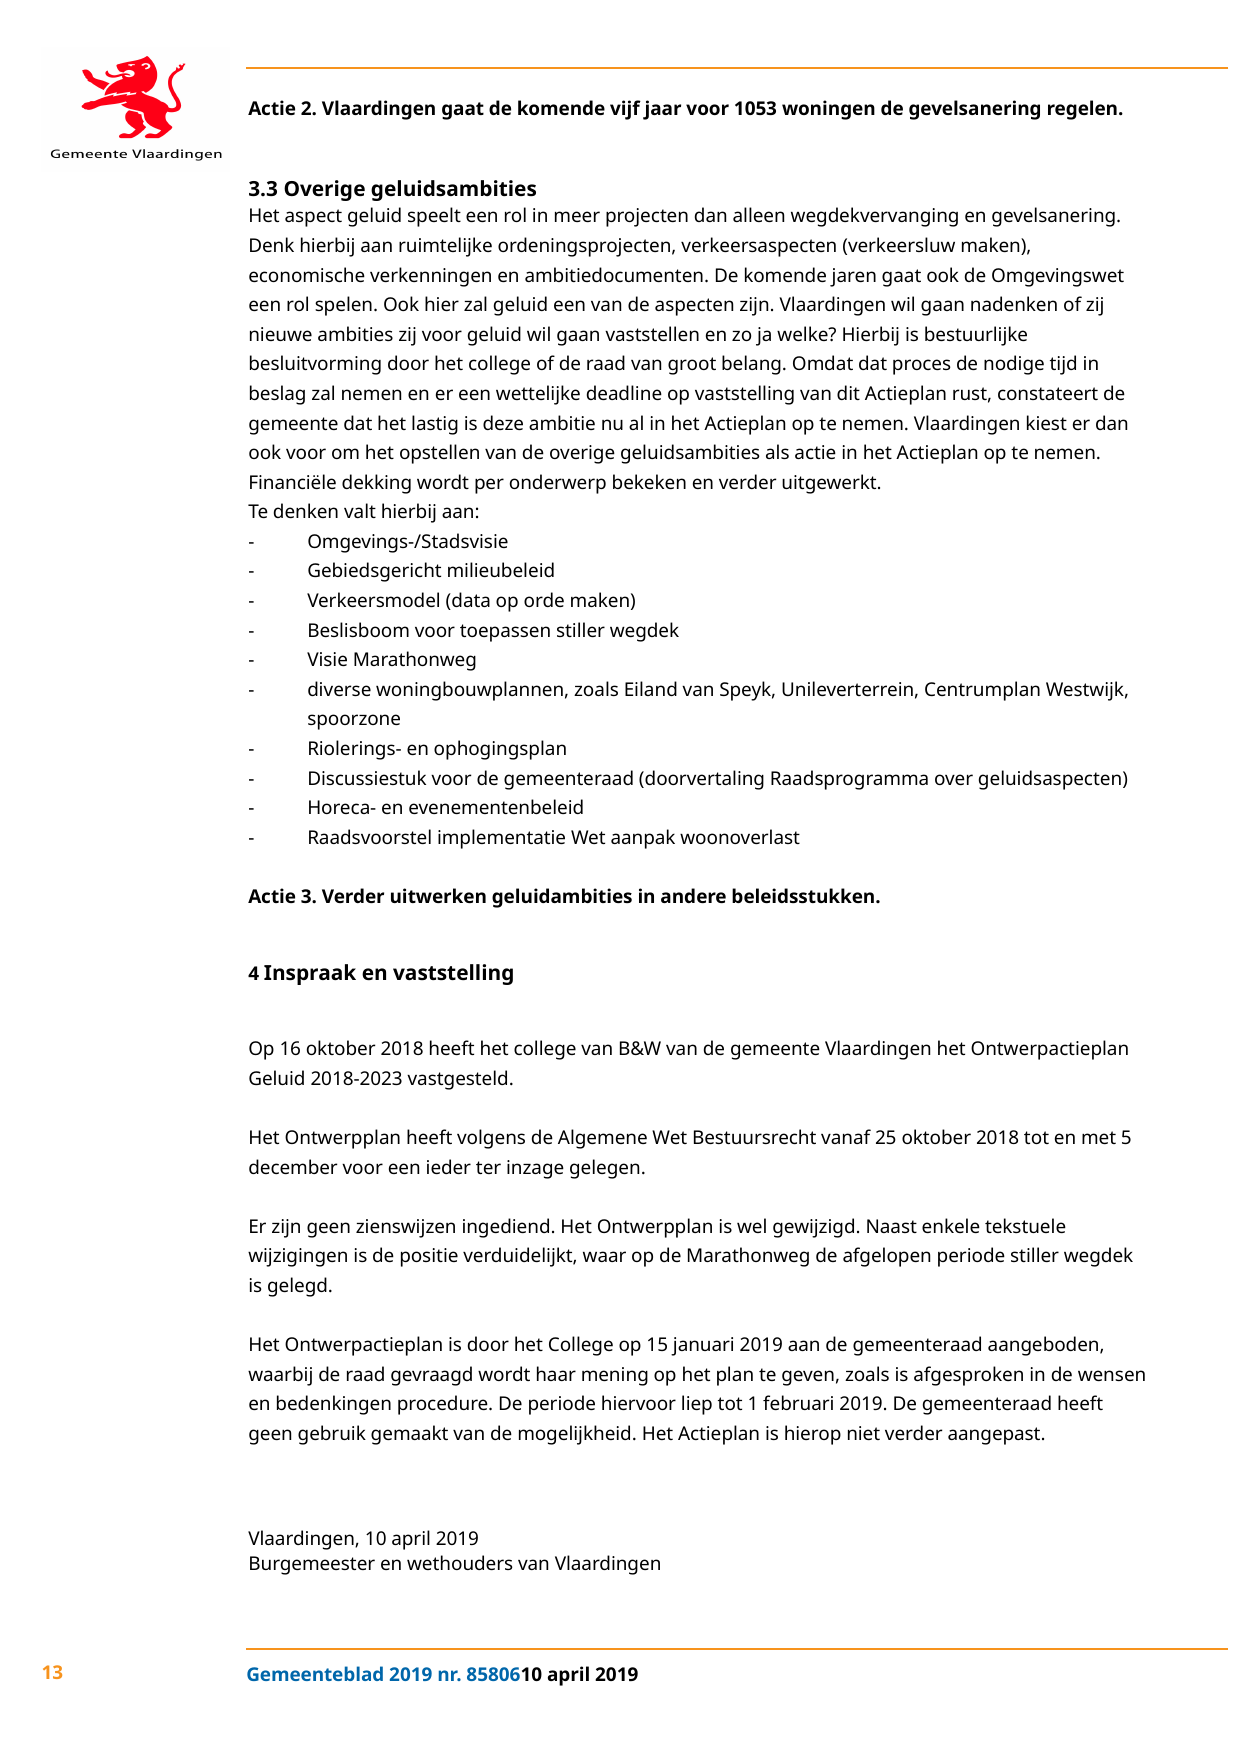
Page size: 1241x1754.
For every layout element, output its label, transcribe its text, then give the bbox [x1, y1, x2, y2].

text Het aspect geluid speelt een rol in meer projecten dan alleen wegdekvervanging en gevelsanering. Denk hierbij aan ruimtelijke ordeningsprojecten, verkeersaspecten (verkeersluw maken), economische verkenningen en ambitiedocumenten. De komende jaren gaat ook de Omgevingswet een rol spelen. Ook hier zal geluid een van de aspecten zijn. Vlaardingen wil gaan nadenken of zij nieuwe ambities zij voor geluid wil gaan vaststellen en zo ja welke? Hierbij is bestuurlijke besluitvorming door het college of de raad van groot belang. Omdat dat proces de nodige tijd in beslag zal nemen en er een wettelijke deadline op vaststelling van dit Actieplan rust, constateert de gemeente dat het lastig is deze ambitie nu al in het Actieplan op te nemen. Vlaardingen kiest er dan ook voor om het opstellen van de overige geluidsambities als actie in het Actieplan op te nemen. Financiële dekking wordt per onderwerp bekeken en verder uitgewerkt. [248, 203, 1152, 495]
text Te denken valt hierbij aan: [248, 498, 1152, 524]
list Gebiedsgericht milieubeleid [248, 558, 1152, 583]
list Riolerings- en ophogingsplan [248, 735, 1152, 761]
text Burgemeester en wethouders van Vlaardingen [248, 1551, 1152, 1576]
table_header Actie 3. Verder uitwerken geluidambities in andere beleidsstukken. [248, 883, 1152, 909]
text Het Ontwerpactieplan is door het College op 15 januari 2019 aan de gemeenteraad aangeboden, waarbij de raad gevraagd wordt haar mening op het plan te geven, zoals is afgesproken in de wensen en bedenkingen procedure. De periode hiervoor liep tot 1 februari 2019. De gemeenteraad heeft geen gebruik gemaakt van de mogelijkheid. Het Actieplan is hierop niet verder aangepast. [248, 1331, 1152, 1446]
text Op 16 oktober 2018 heeft het college van B&W van de gemeente Vlaardingen het Ontwerpactieplan Geluid 2018-2023 vastgesteld. [248, 1036, 1152, 1091]
list Beslisboom voor toepassen stiller wegdek [248, 617, 1152, 643]
list Raadsvoorstel implementatie Wet aanpak woonoverlast [248, 824, 1152, 850]
list Visie Marathonweg [248, 646, 1152, 672]
list Horeca- en evenementenbeleid [248, 794, 1152, 820]
list Discussiestuk voor de gemeenteraad (doorvertaling Raadsprogramma over geluidsaspecten) [248, 765, 1152, 791]
text Vlaardingen, 10 april 2019 [248, 1525, 1152, 1551]
picture [41, 47, 231, 172]
text 3.3 Overige geluidsambities [248, 174, 1152, 203]
text Het Ontwerpplan heeft volgens de Algemene Wet Bestuursrecht vanaf 25 oktober 2018 tot en met 5 december voor een ieder ter inzage gelegen. [248, 1124, 1152, 1179]
table_header Actie 2. Vlaardingen gaat de komende vijf jaar voor 1053 woningen de gevelsanering regelen. [248, 95, 1152, 121]
list diverse woningbouwplannen, zoals Eiland van Speyk, Unileverterrein, Centrumplan Westwijk, spoorzone [248, 676, 1152, 731]
text 4 Inspraak en vaststelling [248, 958, 1152, 986]
text Er zijn geen zienswijzen ingediend. Het Ontwerpplan is wel gewijzigd. Naast enkele tekstuele wijzigingen is de positie verduidelijkt, waar op de Marathonweg de afgelopen periode stiller wegdek is gelegd. [248, 1213, 1152, 1298]
list Verkeersmodel (data op orde maken) [248, 587, 1152, 613]
list Omgevings-/Stadsvisie [248, 528, 1152, 554]
